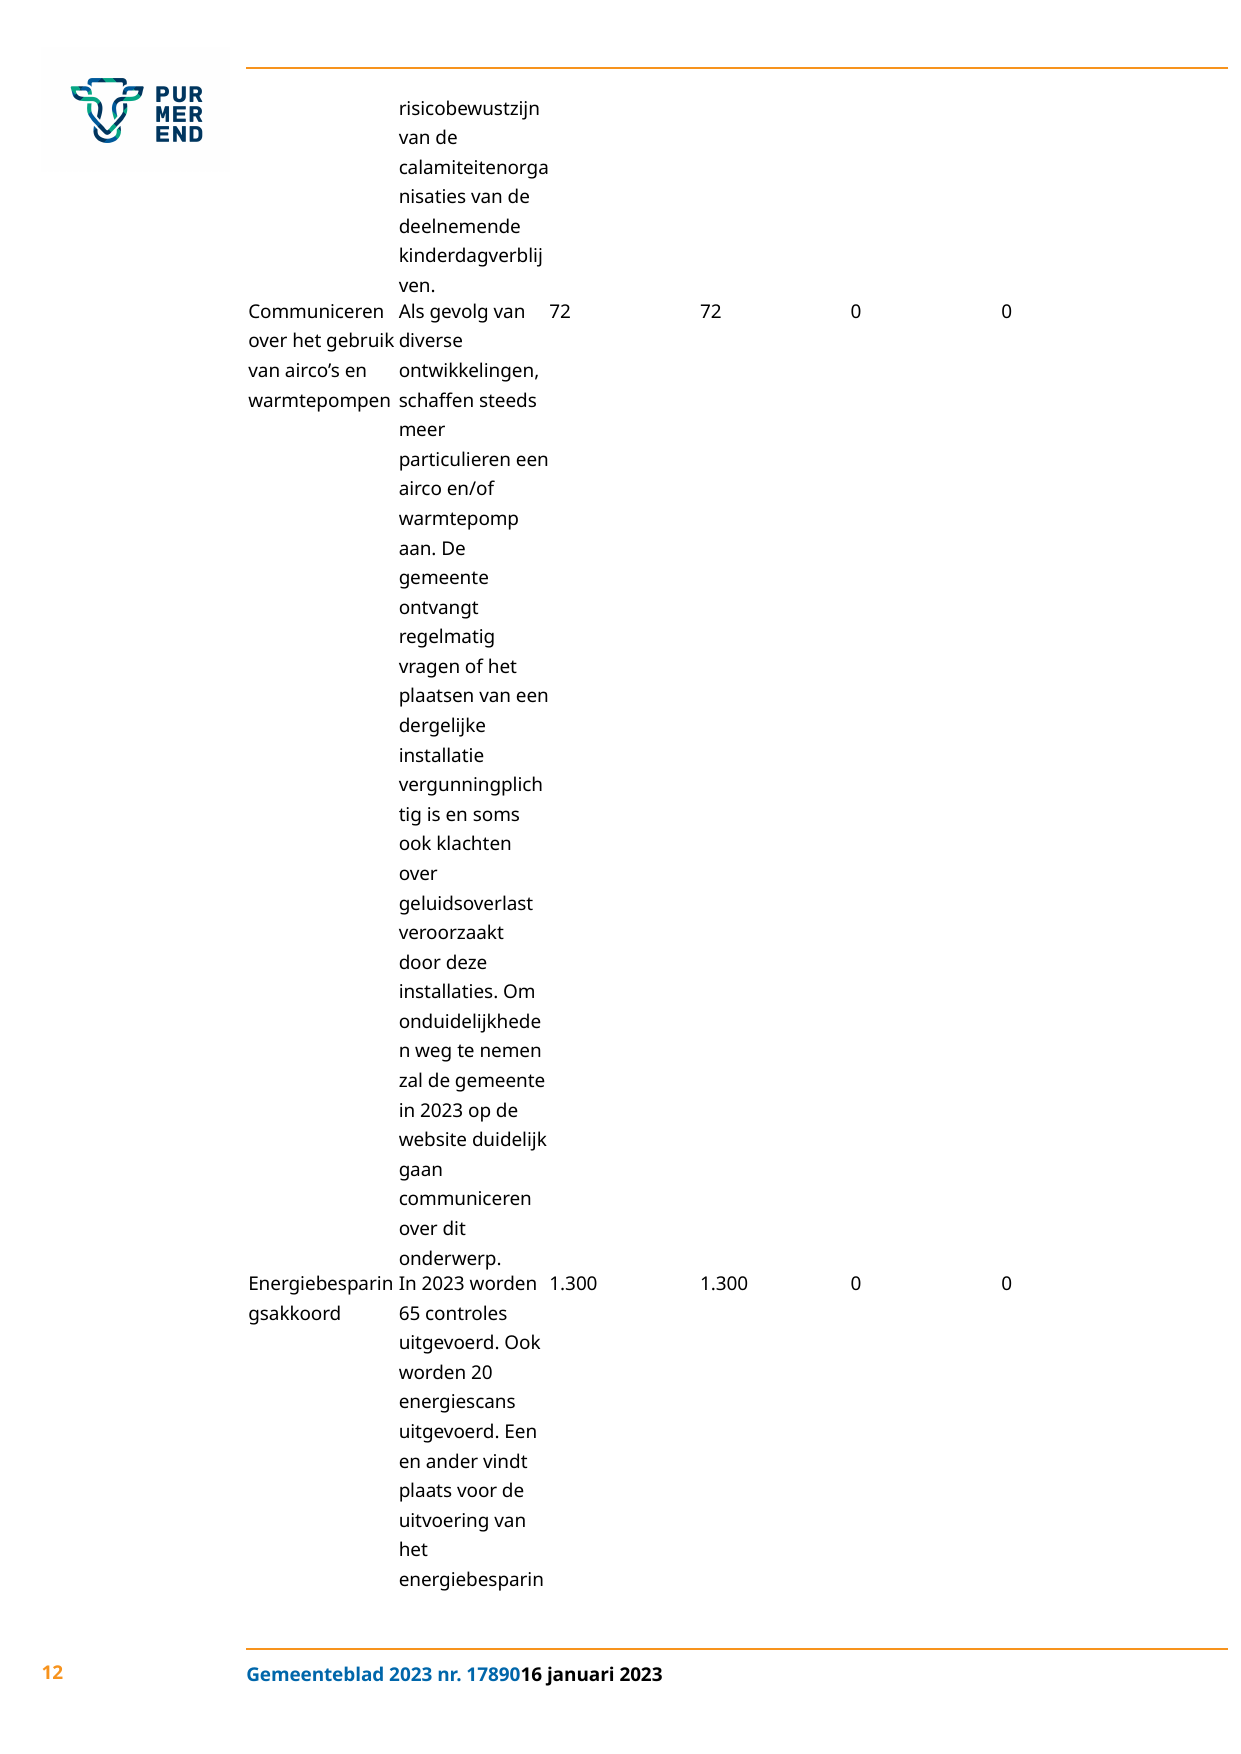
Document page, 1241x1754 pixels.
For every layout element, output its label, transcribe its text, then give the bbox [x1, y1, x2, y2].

table_cell [549, 95, 700, 298]
table_cell [1001, 95, 1152, 298]
picture [41, 47, 231, 172]
table_cell 1.300 [700, 1270, 850, 1592]
table_cell [248, 95, 398, 298]
table_cell Energiebesparingsakkoord [248, 1270, 398, 1592]
table_cell 0 [850, 298, 1001, 1270]
table_cell [700, 95, 850, 298]
table_cell risicobewustzijn van de calamiteitenorganisaties van de deelnemende kinderdagverblijven. [399, 95, 549, 298]
table_cell 0 [1001, 1270, 1152, 1592]
table_cell 0 [1001, 298, 1152, 1270]
table_cell [850, 95, 1001, 298]
table_cell 0 [850, 1270, 1001, 1592]
table_cell 72 [549, 298, 700, 1270]
table_cell Als gevolg van diverse ontwikkelingen, schaffen steeds meer particulieren een airco en/of warmtepomp aan. De gemeente ontvangt regelmatig vragen of het plaatsen van een dergelijke installatie vergunningplichtig is en soms ook klachten over geluidsoverlast veroorzaakt door deze installaties. Om onduidelijkheden weg te nemen zal de gemeente in 2023 op de website duidelijk gaan communiceren over dit onderwerp. [399, 298, 549, 1270]
table_cell Communiceren over het gebruik van airco’s en warmtepompen [248, 298, 398, 1270]
table_cell 72 [700, 298, 850, 1270]
table_cell In 2023 worden 65 controles uitgevoerd. Ook worden 20 energiescans uitgevoerd. Een en ander vindt plaats voor de uitvoering van het energiebesparin [399, 1270, 549, 1592]
table_cell 1.300 [549, 1270, 700, 1592]
